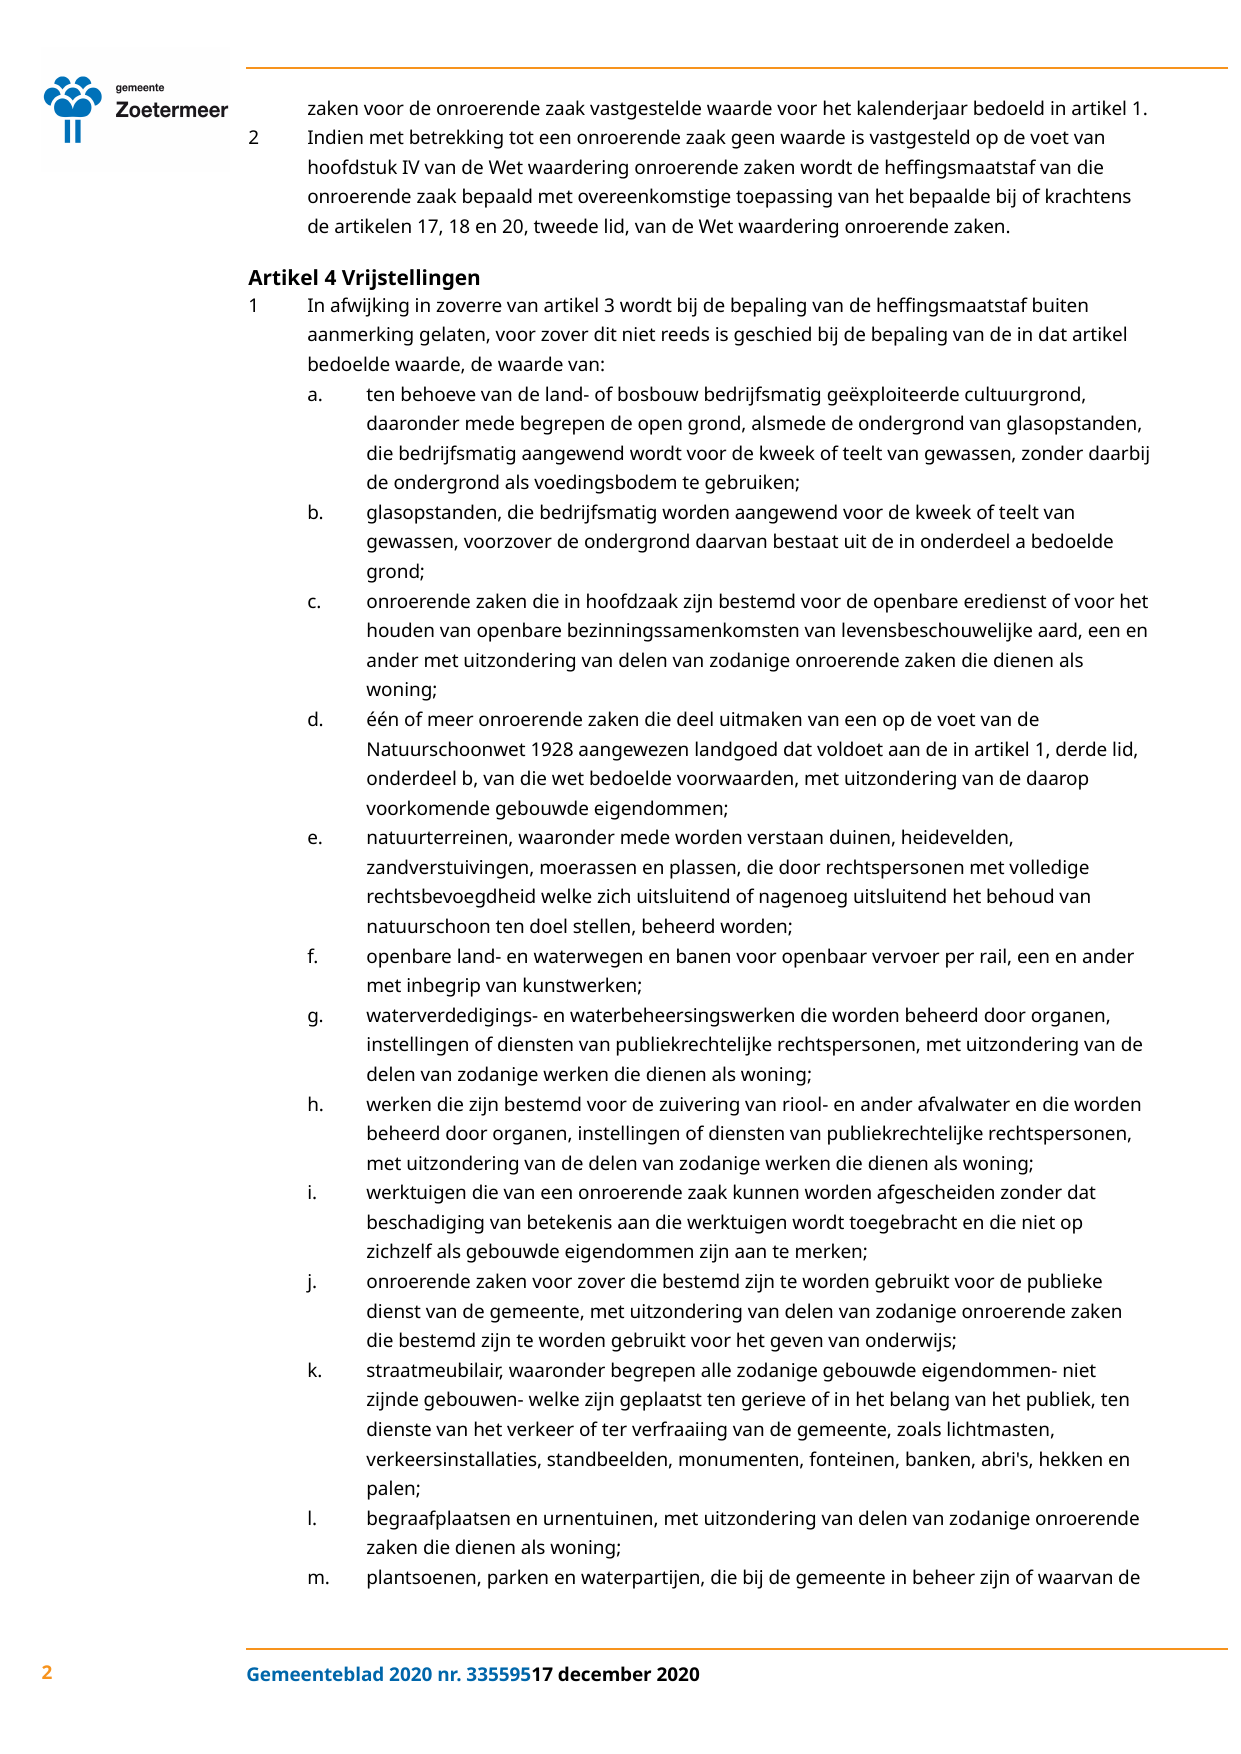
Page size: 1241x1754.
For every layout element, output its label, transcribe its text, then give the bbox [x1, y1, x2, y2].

list één of meer onroerende zaken die deel uitmaken van een op de voet van de Natuurschoonwet 1928 aangewezen landgoed dat voldoet aan de in artikel 1, derde lid, onderdeel b, van die wet bedoelde voorwaarden, met uitzondering van de daarop voorkomende gebouwde eigendommen; [307, 706, 1152, 821]
list natuurterreinen, waaronder mede worden verstaan duinen, heidevelden, zandverstuivingen, moerassen en plassen, die door rechtspersonen met volledige rechtsbevoegdheid welke zich uitsluitend of nagenoeg uitsluitend het behoud van natuurschoon ten doel stellen, beheerd worden; [307, 824, 1152, 939]
list begraafplaatsen en urnentuinen, met uitzondering van delen van zodanige onroerende zaken die dienen als woning; [307, 1505, 1152, 1560]
list onroerende zaken voor zover die bestemd zijn te worden gebruikt voor de publieke dienst van de gemeente, met uitzondering van delen van zodanige onroerende zaken die bestemd zijn te worden gebruikt voor het geven van onderwijs; [307, 1268, 1152, 1353]
list In afwijking in zoverre van artikel 3 wordt bij de bepaling van de heffingsmaatstaf buiten aanmerking gelaten, voor zover dit niet reeds is geschied bij de bepaling van de in dat artikel bedoelde waarde, de waarde van: [248, 292, 1152, 377]
list waterverdedigings- en waterbeheersingswerken die worden beheerd door organen, instellingen of diensten van publiekrechtelijke rechtspersonen, met uitzondering van de delen van zodanige werken die dienen als woning; [307, 1002, 1152, 1087]
text Artikel 4 Vrijstellingen [248, 263, 1152, 292]
picture [41, 47, 231, 172]
list onroerende zaken die in hoofdzaak zijn bestemd voor de openbare eredienst of voor het houden van openbare bezinningssamenkomsten van levensbeschouwelijke aard, een en ander met uitzondering van delen van zodanige onroerende zaken die dienen als woning; [307, 588, 1152, 702]
list werktuigen die van een onroerende zaak kunnen worden afgescheiden zonder dat beschadiging van betekenis aan die werktuigen wordt toegebracht en die niet op zichzelf als gebouwde eigendommen zijn aan te merken; [307, 1179, 1152, 1264]
list straatmeubilair, waaronder begrepen alle zodanige gebouwde eigendommen- niet zijnde gebouwen- welke zijn geplaatst ten gerieve of in het belang van het publiek, ten dienste van het verkeer of ter verfraaiing van de gemeente, zoals lichtmasten, verkeersinstallaties, standbeelden, monumenten, fonteinen, banken, abri's, hekken en palen; [307, 1357, 1152, 1501]
list zaken voor de onroerende zaak vastgestelde waarde voor het kalenderjaar bedoeld in artikel 1. [248, 95, 1152, 121]
list ten behoeve van de land- of bosbouw bedrijfsmatig geëxploiteerde cultuurgrond, daaronder mede begrepen de open grond, alsmede de ondergrond van glasopstanden, die bedrijfsmatig aangewend wordt voor de kweek of teelt van gewassen, zonder daarbij de ondergrond als voedingsbodem te gebruiken; [307, 381, 1152, 495]
list werken die zijn bestemd voor de zuivering van riool- en ander afvalwater en die worden beheerd door organen, instellingen of diensten van publiekrechtelijke rechtspersonen, met uitzondering van de delen van zodanige werken die dienen als woning; [307, 1091, 1152, 1176]
list Indien met betrekking tot een onroerende zaak geen waarde is vastgesteld op de voet van hoofdstuk IV van de Wet waardering onroerende zaken wordt de heffingsmaatstaf van die onroerende zaak bepaald met overeenkomstige toepassing van het bepaalde bij of krachtens de artikelen 17, 18 en 20, tweede lid, van de Wet waardering onroerende zaken. [248, 124, 1152, 239]
list openbare land- en waterwegen en banen voor openbaar vervoer per rail, een en ander met inbegrip van kunstwerken; [307, 943, 1152, 998]
list plantsoenen, parken en waterpartijen, die bij de gemeente in beheer zijn of waarvan de [307, 1564, 1152, 1590]
list glasopstanden, die bedrijfsmatig worden aangewend voor de kweek of teelt van gewassen, voorzover de ondergrond daarvan bestaat uit de in onderdeel a bedoelde grond; [307, 499, 1152, 584]
